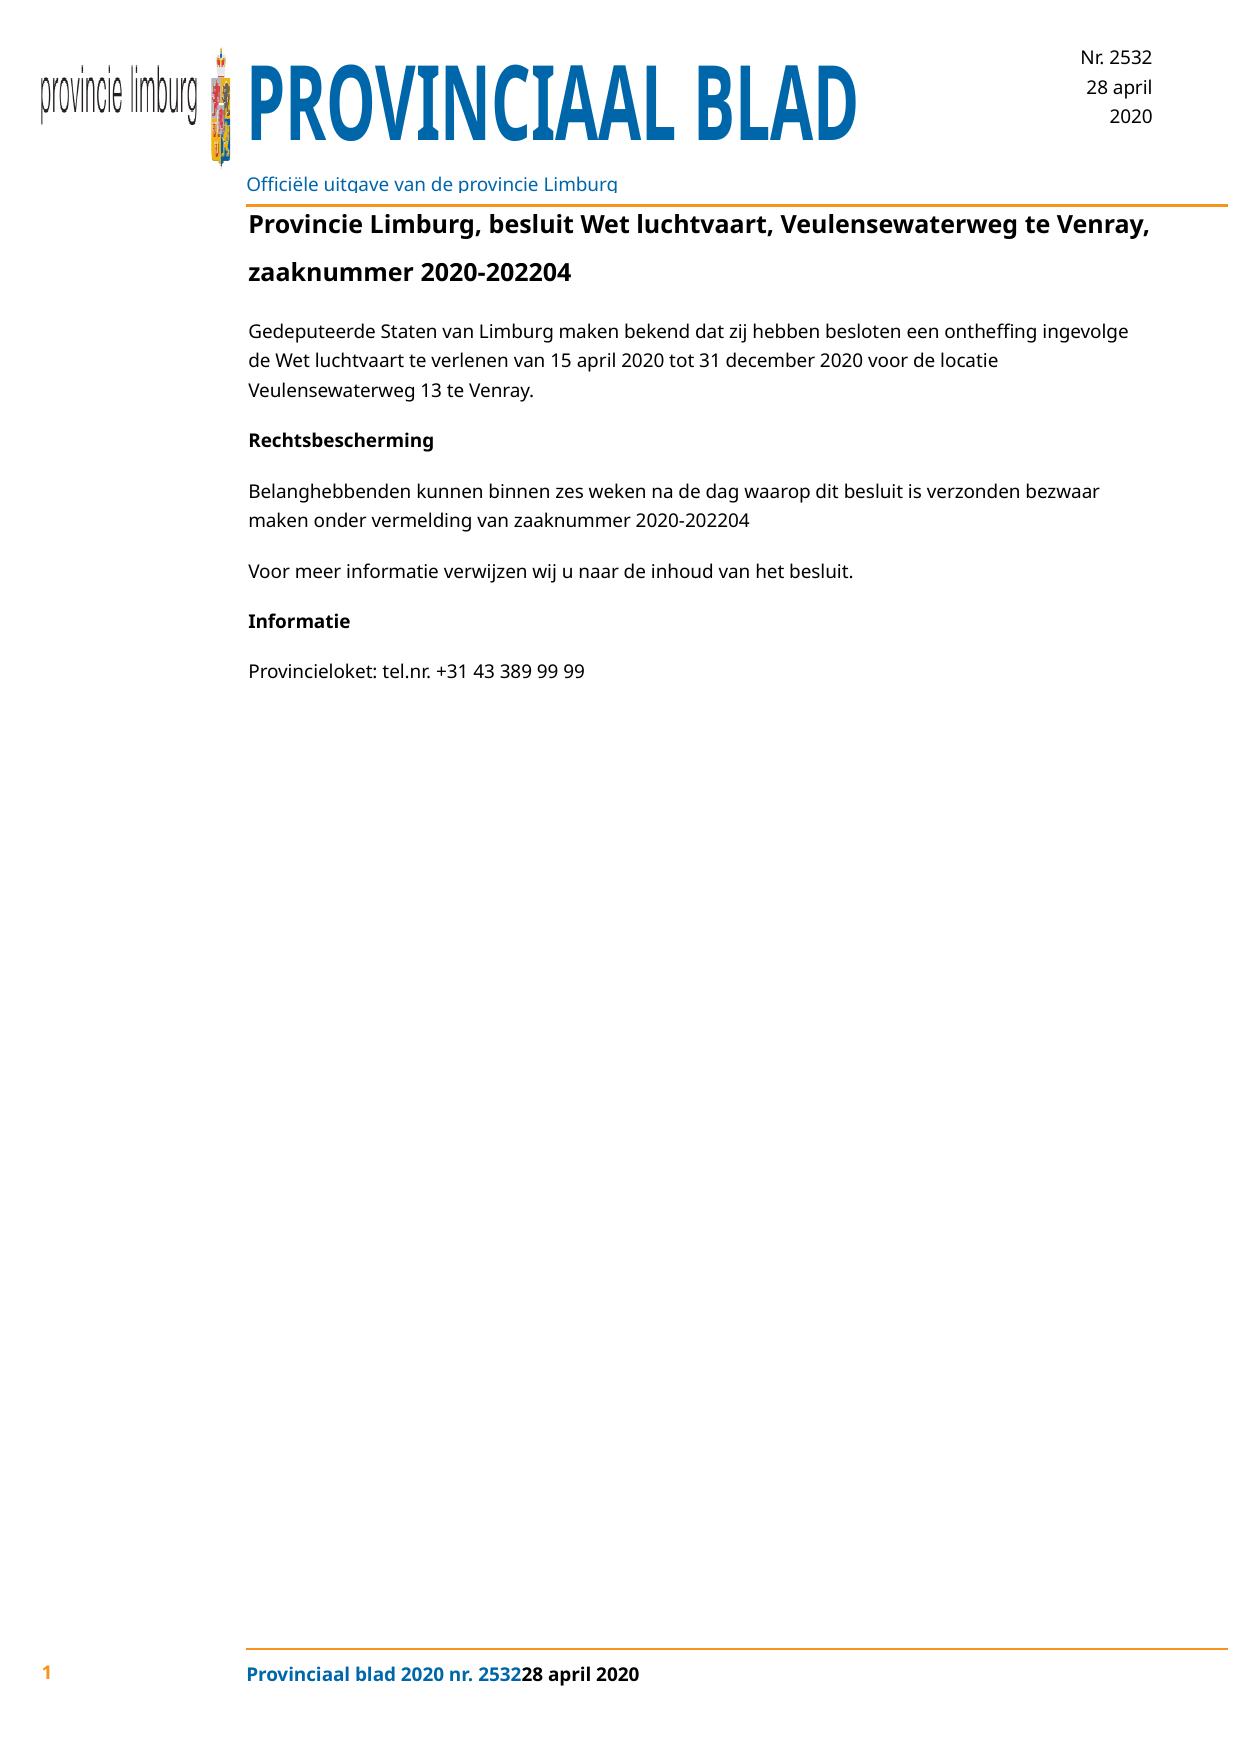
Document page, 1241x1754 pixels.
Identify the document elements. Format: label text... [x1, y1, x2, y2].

text Rechtsbescherming [248, 427, 1152, 453]
text Gedeputeerde Staten van Limburg maken bekend dat zij hebben besloten een ontheffing ingevolge de Wet luchtvaart te verlenen van 15 april 2020 tot 31 december 2020 voor de locatie Veulensewaterweg 13 te Venray. [248, 318, 1152, 403]
text Informatie [248, 608, 1152, 634]
text Belanghebbenden kunnen binnen zes weken na de dag waarop dit besluit is verzonden bezwaar maken onder vermelding van zaaknummer 2020-202204 [248, 478, 1152, 533]
text Voor meer informatie verwijzen wij u naar de inhoud van het besluit. [248, 558, 1152, 584]
text Provincie Limburg, besluit Wet luchtvaart, Veulensewaterweg te Venray, zaaknummer 2020-202204 [248, 207, 1152, 288]
picture [41, 47, 231, 172]
text Provincieloket: tel.nr. +31 43 389 99 99 [248, 659, 1152, 684]
